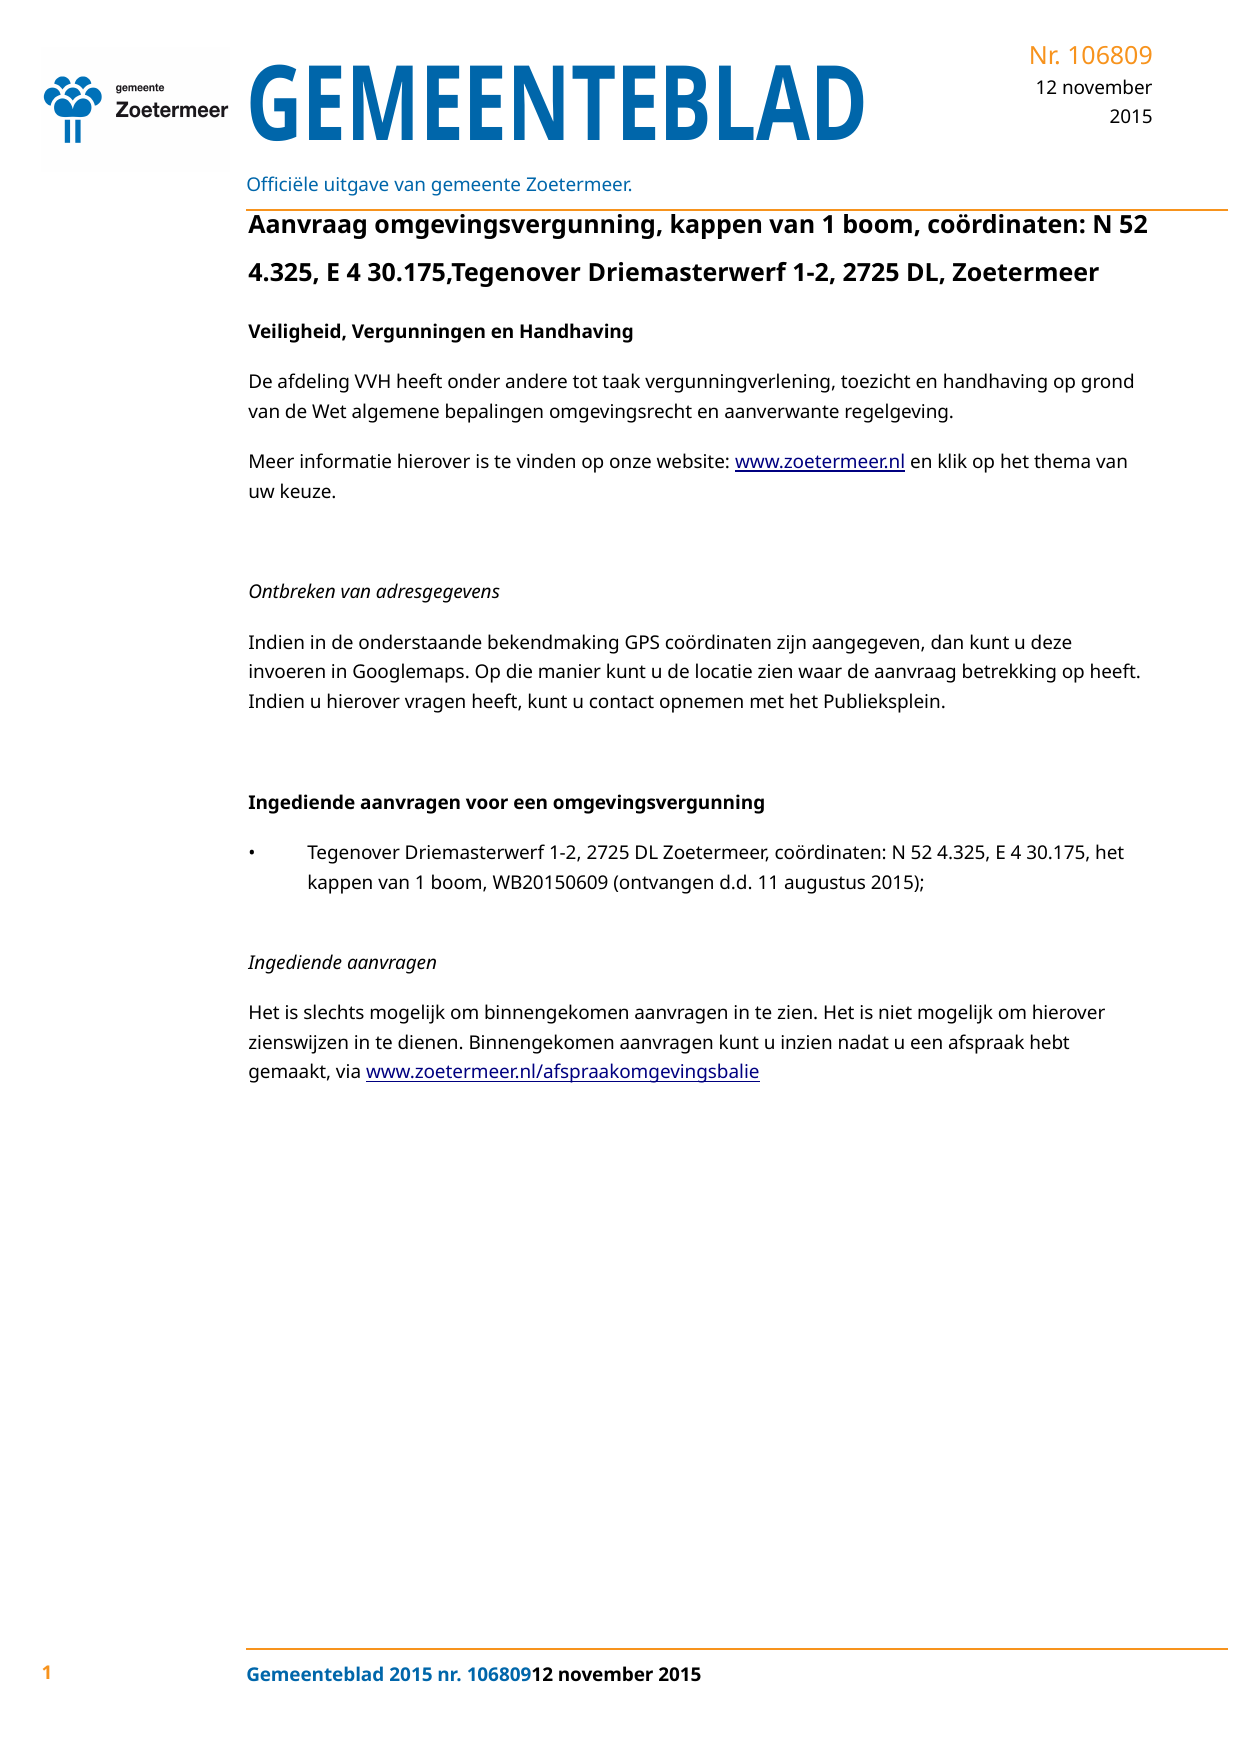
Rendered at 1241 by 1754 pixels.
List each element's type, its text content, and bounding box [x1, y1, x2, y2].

text Aanvraag omgevingsvergunning, kappen van 1 boom, coördinaten: N 52 4.325, E 4 30.175,Tegenover Driemasterwerf 1-2, 2725 DL, Zoetermeer [248, 211, 1152, 288]
text Ingediende aanvragen [248, 949, 1152, 975]
picture [41, 47, 231, 172]
text Veiligheid, Vergunningen en Handhaving [248, 318, 1152, 344]
text De afdeling VVH heeft onder andere tot taak vergunningverlening, toezicht en handhaving op grond van de Wet algemene bepalingen omgevingsrecht en aanverwante regelgeving. [248, 368, 1152, 424]
text Ingediende aanvragen voor een omgevingsvergunning [248, 789, 1152, 815]
list Tegenover Driemasterwerf 1-2, 2725 DL Zoetermeer, coördinaten: N 52 4.325, E 4 30.175, het kappen van 1 boom, WB20150609 (ontvangen d.d. 11 augustus 2015); [248, 839, 1152, 895]
text Indien in de onderstaande bekendmaking GPS coördinaten zijn aangegeven, dan kunt u deze invoeren in Googlemaps. Op die manier kunt u de locatie zien waar de aanvraag betrekking op heeft. Indien u hierover vragen heeft, kunt u contact opnemen met het Publieksplein. [248, 629, 1152, 714]
text Het is slechts mogelijk om binnengekomen aanvragen in te zien. Het is niet mogelijk om hierover zienswijzen in te dienen. Binnengekomen aanvragen kunt u inzien nadat u een afspraak hebt gemaakt, via www.zoetermeer.nl/afspraakomgevingsbalie [248, 999, 1152, 1084]
text Meer informatie hierover is te vinden op onze website: www.zoetermeer.nl en klik op het thema van uw keuze. [248, 448, 1152, 504]
text Ontbreken van adresgegevens [248, 579, 1152, 604]
